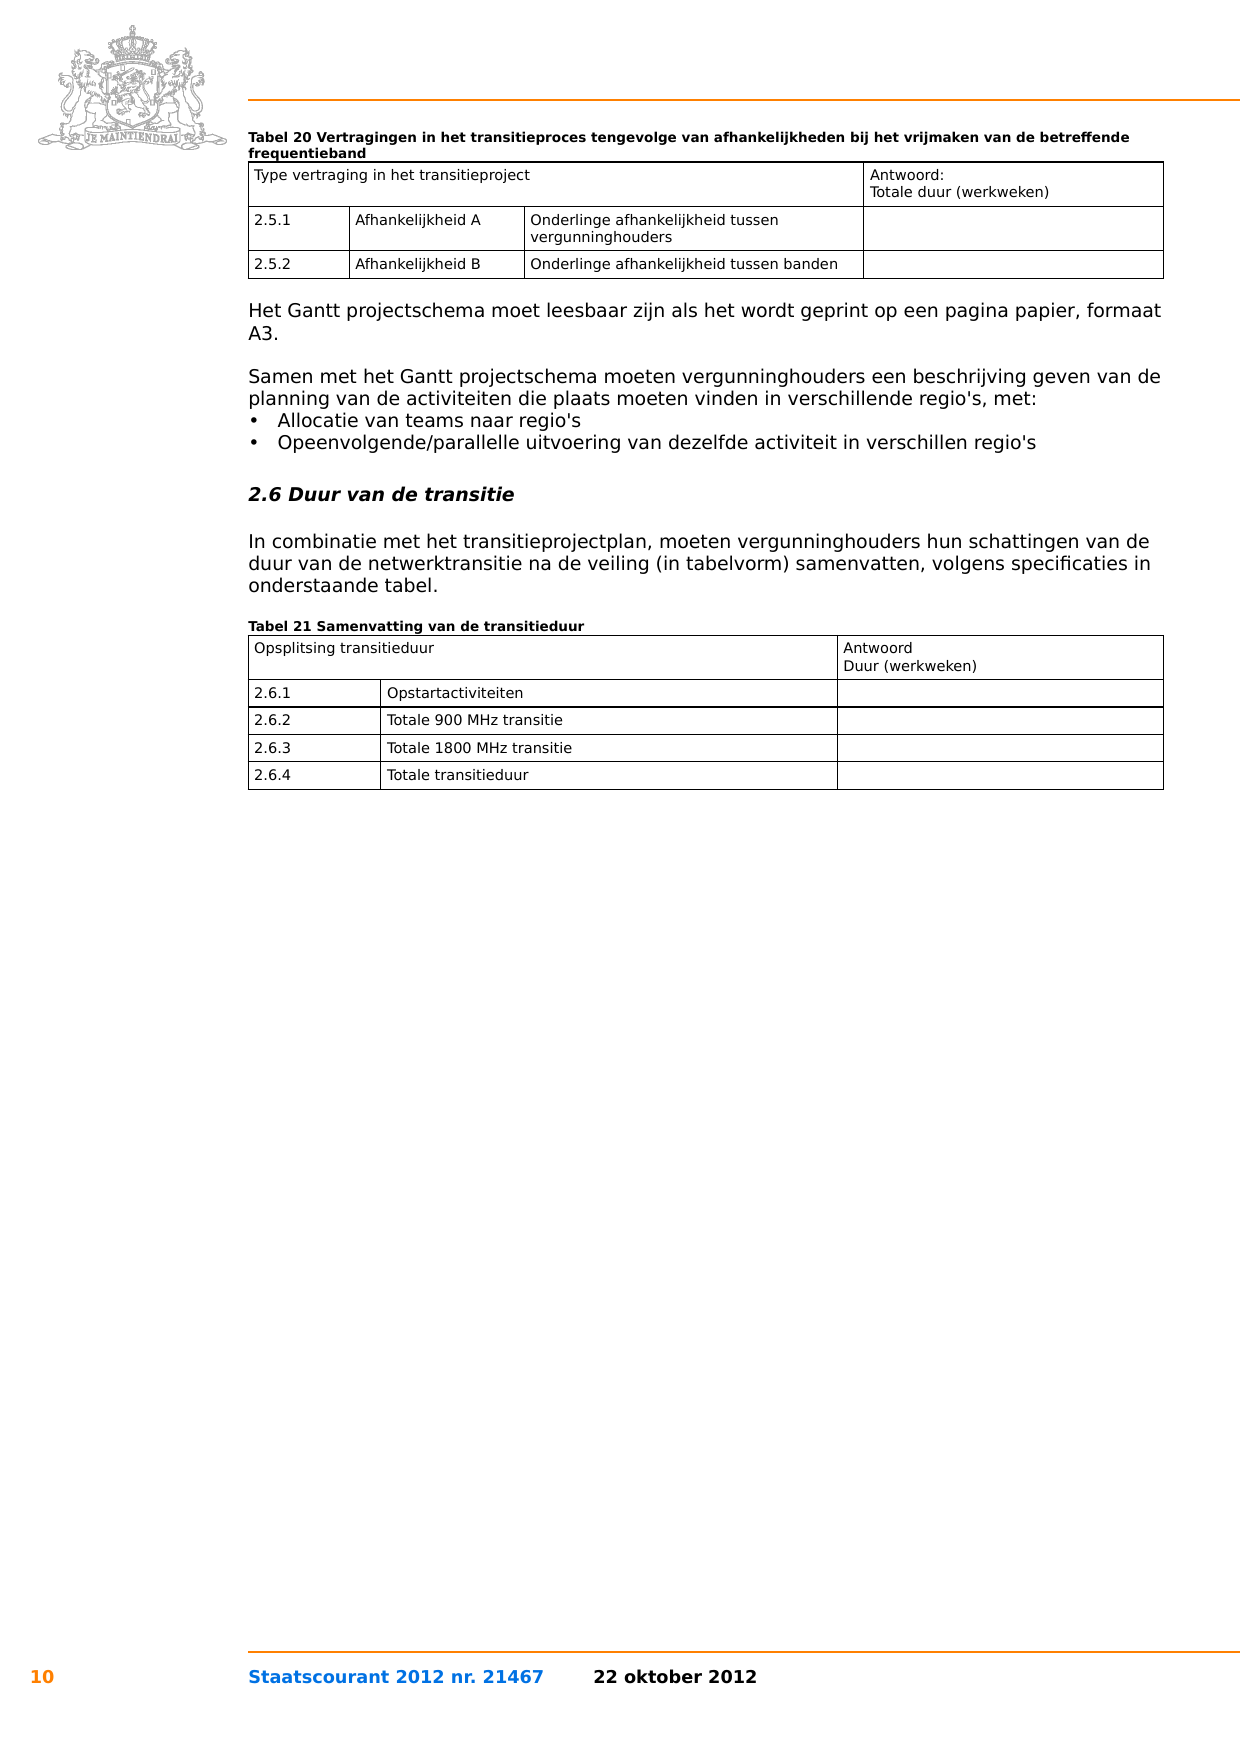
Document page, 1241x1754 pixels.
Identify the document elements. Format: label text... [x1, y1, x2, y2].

table_cell Antwoord Duur (werkweken) [838, 636, 1163, 679]
table_cell Onderlinge afhankelijkheid tussen vergunninghouders [525, 207, 863, 250]
table_cell [838, 762, 1163, 789]
table_cell Antwoord: Totale duur (werkweken) [864, 163, 1163, 206]
text • Opeenvolgende/parallelle uitvoering van dezelfde activiteit in verschillen regio's [248, 432, 1163, 454]
text In combinatie met het transitieprojectplan, moeten vergunninghouders hun schattingen van de duur van de netwerktransitie na de veiling (in tabelvorm) samenvatten, volgens specificaties in onderstaande tabel. [248, 531, 1163, 597]
table_cell [838, 735, 1163, 761]
table_cell [838, 680, 1163, 706]
text Het Gantt projectschema moet leesbaar zijn als het wordt geprint op een pagina papier, formaat A3. [248, 300, 1163, 344]
subtitle 2.6 Duur van de transitie [248, 484, 1163, 506]
table_cell Totale 1800 MHz transitie [381, 735, 837, 761]
table_header Tabel 21 Samenvatting van de transitieduur [248, 619, 1163, 635]
table_cell Totale 900 MHz transitie [381, 708, 837, 734]
table_header Tabel 20 Vertragingen in het transitieproces tengevolge van afhankelijkheden bij het vrijmaken van de betreffende frequentieband [248, 130, 1163, 161]
table_cell Opsplitsing transitieduur [249, 636, 837, 679]
table_cell 2.6.1 [249, 680, 380, 706]
table_cell [864, 251, 1163, 277]
table_cell Type vertraging in het transitieproject [249, 163, 863, 206]
text Samen met het Gantt projectschema moeten vergunninghouders een beschrijving geven van de planning van de activiteiten die plaats moeten vinden in verschillende regio's, met: [248, 366, 1163, 410]
table_cell Onderlinge afhankelijkheid tussen banden [525, 251, 863, 277]
table_cell 2.6.3 [249, 735, 380, 761]
picture [38, 25, 227, 150]
table_cell 2.6.2 [249, 708, 380, 734]
table_cell [838, 708, 1163, 734]
table_cell Totale transitieduur [381, 762, 837, 789]
table_cell 2.5.2 [249, 251, 349, 277]
table_cell Afhankelijkheid B [350, 251, 524, 277]
table_cell 2.5.1 [249, 207, 349, 250]
table_cell 2.6.4 [249, 762, 380, 789]
table_cell [864, 207, 1163, 250]
table_cell Opstartactiviteiten [381, 680, 837, 706]
table_cell Afhankelijkheid A [350, 207, 524, 250]
text • Allocatie van teams naar regio's [248, 410, 1163, 432]
